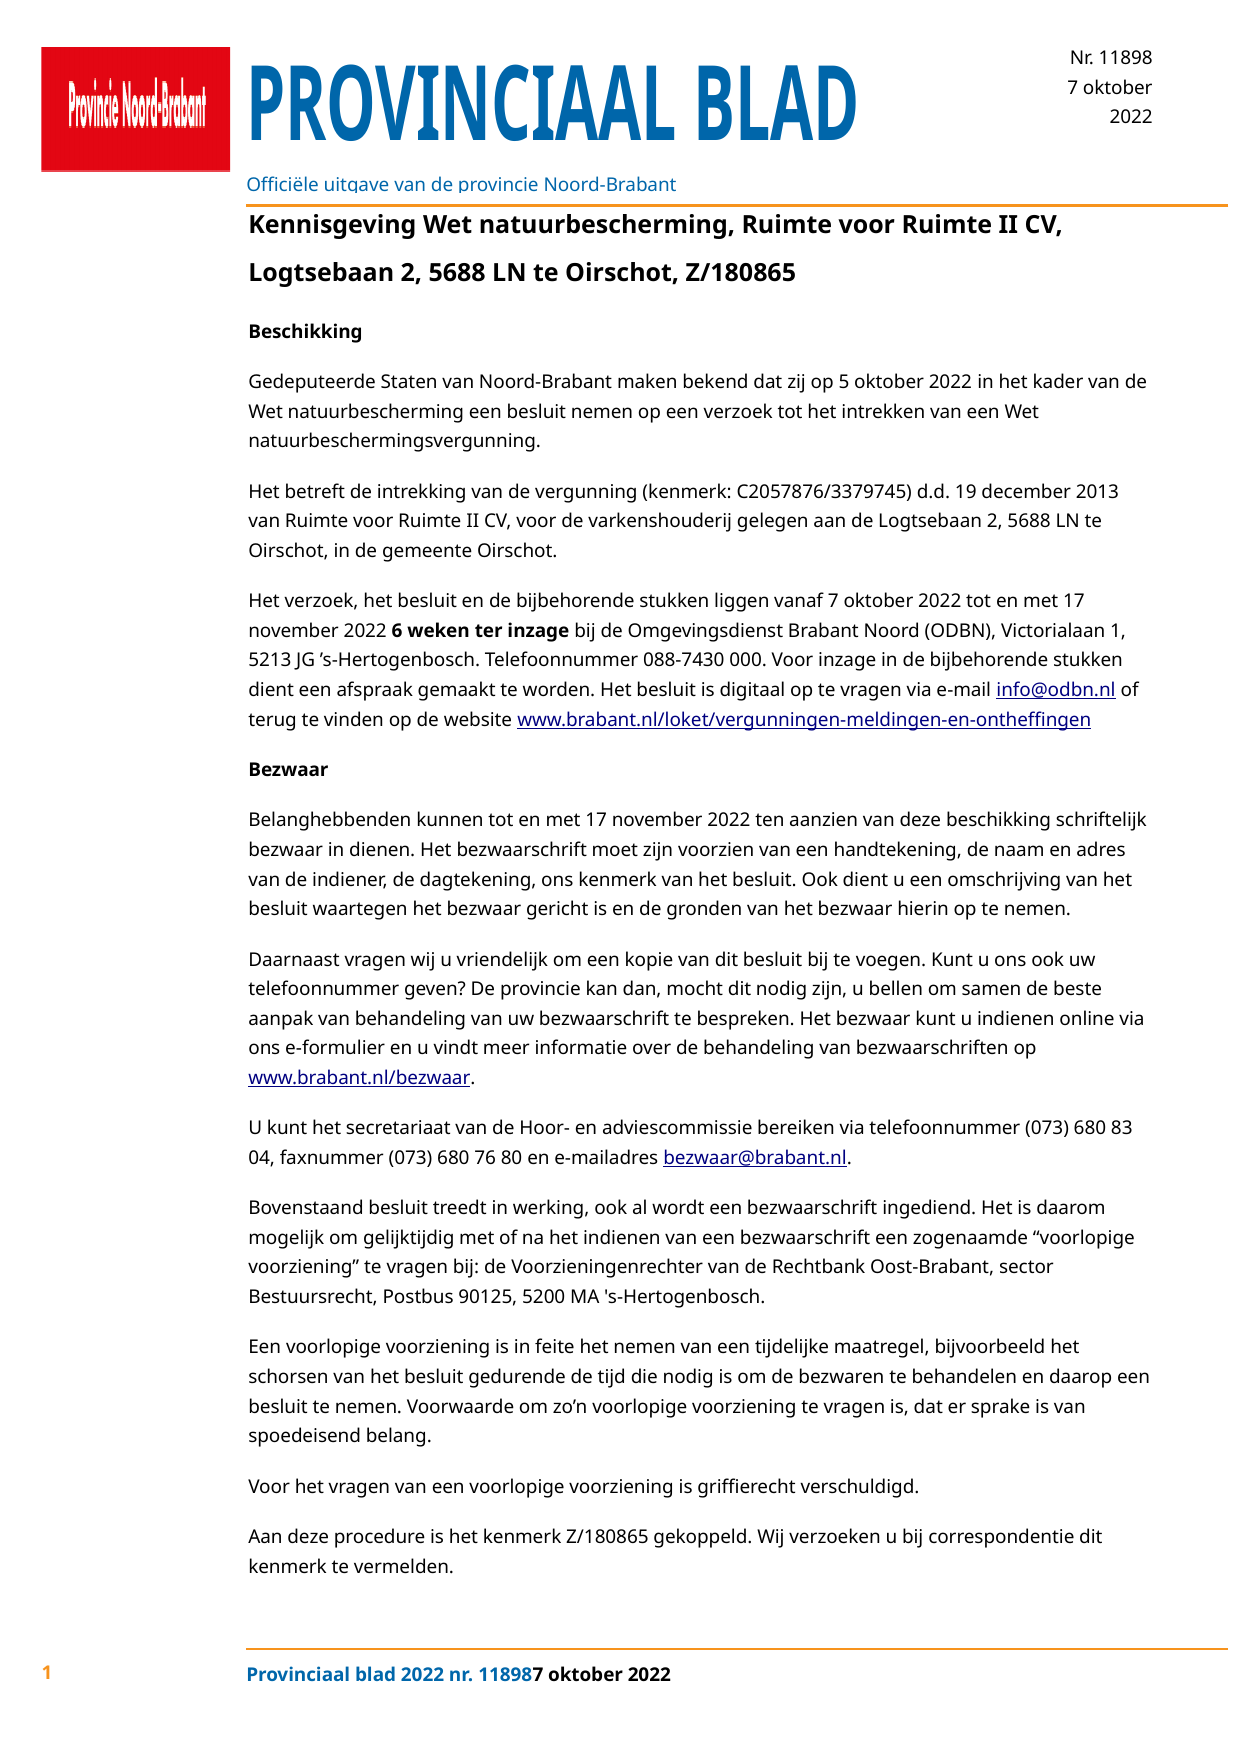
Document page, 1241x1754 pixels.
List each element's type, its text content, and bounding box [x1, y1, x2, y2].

text Een voorlopige voorziening is in feite het nemen van een tijdelijke maatregel, bijvoorbeeld het schorsen van het besluit gedurende de tijd die nodig is om de bezwaren te behandelen en daarop een besluit te nemen. Voorwaarde om zo’n voorlopige voorziening te vragen is, dat er sprake is van spoedeisend belang. [248, 1334, 1152, 1448]
text Het betreft de intrekking van de vergunning (kenmerk: C2057876/3379745) d.d. 19 december 2013 van Ruimte voor Ruimte II CV, voor de varkenshouderij gelegen aan de Logtsebaan 2, 5688 LN te Oirschot, in de gemeente Oirschot. [248, 478, 1152, 563]
picture [41, 47, 231, 172]
text Daarnaast vragen wij u vriendelijk om een kopie van dit besluit bij te voegen. Kunt u ons ook uw telefoonnummer geven? De provincie kan dan, mocht dit nodig zijn, u bellen om samen de beste aanpak van behandeling van uw bezwaarschrift te bespreken. Het bezwaar kunt u indienen online via ons e-formulier en u vindt meer informatie over de behandeling van bezwaarschriften op www.brabant.nl/bezwaar. [248, 946, 1152, 1090]
text Bovenstaand besluit treedt in werking, ook al wordt een bezwaarschrift ingediend. Het is daarom mogelijk om gelijktijdig met of na het indienen van een bezwaarschrift een zogenaamde “voorlopige voorziening” te vragen bij: de Voorzieningenrechter van de Rechtbank Oost-Brabant, sector Bestuursrecht, Postbus 90125, 5200 MA 's‑Hertogenbosch. [248, 1194, 1152, 1309]
text Het verzoek, het besluit en de bijbehorende stukken liggen vanaf 7 oktober 2022 tot en met 17 november 2022 6 weken ter inzage bij de Omgevingsdienst Brabant Noord (ODBN), Victorialaan 1, 5213 JG ’s-Hertogenbosch. Telefoonnummer 088-7430 000. Voor inzage in de bijbehorende stukken dient een afspraak gemaakt te worden. Het besluit is digitaal op te vragen via e-mail info@odbn.nl of terug te vinden op de website www.brabant.nl/loket/vergunningen-meldingen-en-ontheffingen [248, 587, 1152, 732]
text Aan deze procedure is het kenmerk Z/180865 gekoppeld. Wij verzoeken u bij correspondentie dit kenmerk te vermelden. [248, 1523, 1152, 1579]
text Belanghebbenden kunnen tot en met 17 november 2022 ten aanzien van deze beschikking schriftelijk bezwaar in dienen. Het bezwaarschrift moet zijn voorzien van een handtekening, de naam en adres van de indiener, de dagtekening, ons kenmerk van het besluit. Ook dient u een omschrijving van het besluit waartegen het bezwaar gericht is en de gronden van het bezwaar hierin op te nemen. [248, 807, 1152, 921]
text U kunt het secretariaat van de Hoor- en adviescommissie bereiken via telefoonnummer (073) 680 83 04, faxnummer (073) 680 76 80 en e-mailadres bezwaar@brabant.nl. [248, 1114, 1152, 1170]
text Voor het vragen van een voorlopige voorziening is griffierecht verschuldigd. [248, 1473, 1152, 1499]
text Gedeputeerde Staten van Noord-Brabant maken bekend dat zij op 5 oktober 2022 in het kader van de Wet natuurbescherming een besluit nemen op een verzoek tot het intrekken van een Wet natuurbeschermingsvergunning. [248, 368, 1152, 453]
text Beschikking [248, 318, 1152, 344]
text Bezwaar [248, 756, 1152, 782]
text Kennisgeving Wet natuurbescherming, Ruimte voor Ruimte II CV, Logtsebaan 2, 5688 LN te Oirschot, Z/180865 [248, 207, 1152, 288]
